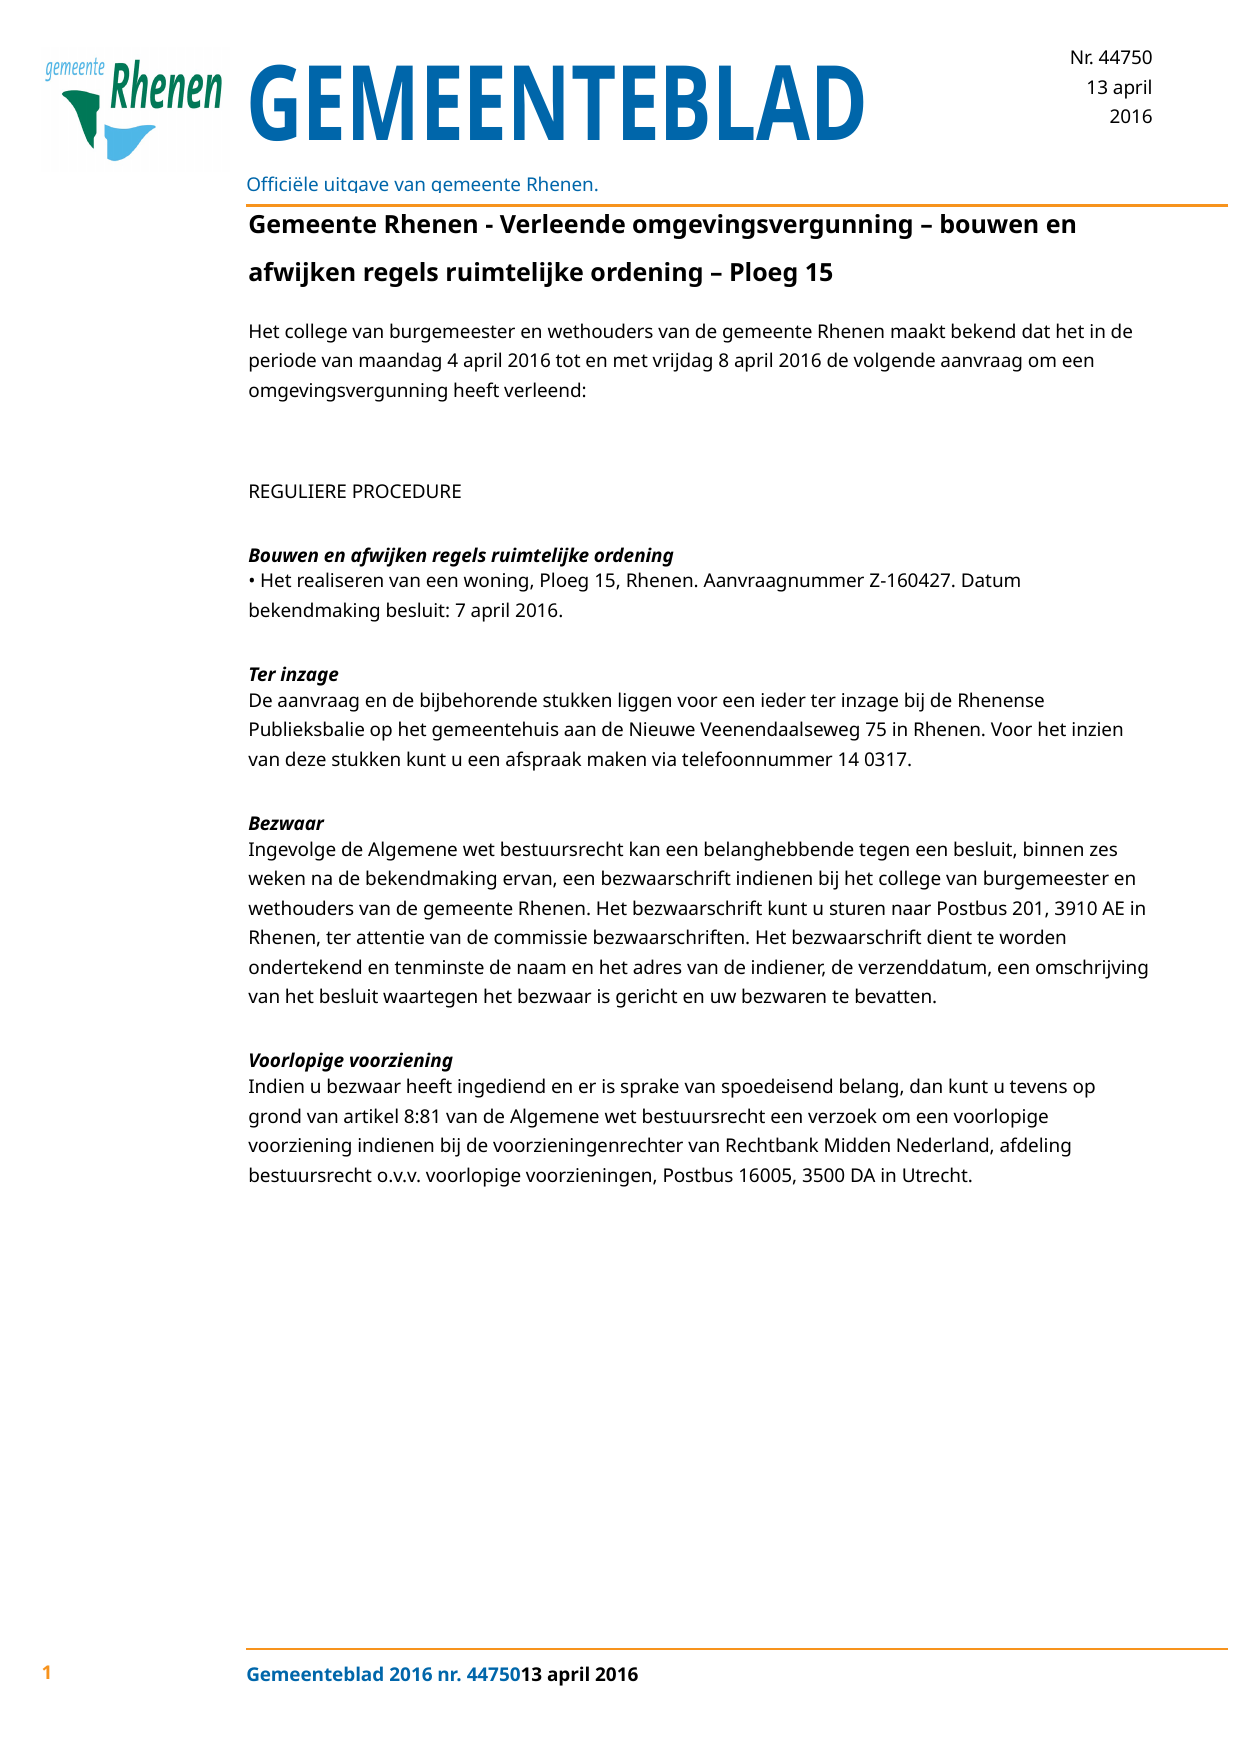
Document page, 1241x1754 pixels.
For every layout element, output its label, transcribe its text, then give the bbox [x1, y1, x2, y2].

text Voorlopige voorziening [248, 1048, 1152, 1073]
text Indien u bezwaar heeft ingediend en er is sprake van spoedeisend belang, dan kunt u tevens op grond van artikel 8:81 van de Algemene wet bestuursrecht een verzoek om een voorlopige voorziening indienen bij de voorzieningenrechter van Rechtbank Midden Nederland, afdeling bestuursrecht o.v.v. voorlopige voorzieningen, Postbus 16005, 3500 DA in Utrecht. [248, 1073, 1152, 1188]
text Bezwaar [248, 810, 1152, 836]
text Gemeente Rhenen - Verleende omgevingsvergunning – bouwen en afwijken regels ruimtelijke ordening – Ploeg 15 [248, 207, 1152, 288]
picture [41, 47, 231, 172]
text Het college van burgemeester en wethouders van de gemeente Rhenen maakt bekend dat het in de periode van maandag 4 april 2016 tot en met vrijdag 8 april 2016 de volgende aanvraag om een omgevingsvergunning heeft verleend: [248, 318, 1152, 403]
text Ter inzage [248, 661, 1152, 687]
text Bouwen en afwijken regels ruimtelijke ordening [248, 542, 1152, 568]
text REGULIERE PROCEDURE [248, 478, 1152, 504]
text Ingevolge de Algemene wet bestuursrecht kan een belanghebbende tegen een besluit, binnen zes weken na de bekendmaking ervan, een bezwaarschrift indienen bij het college van burgemeester en wethouders van de gemeente Rhenen. Het bezwaarschrift kunt u sturen naar Postbus 201, 3910 AE in Rhenen, ter attentie van de commissie bezwaarschriften. Het bezwaarschrift dient te worden ondertekend en tenminste de naam en het adres van de indiener, de verzenddatum, een omschrijving van het besluit waartegen het bezwaar is gericht en uw bezwaren te bevatten. [248, 836, 1152, 1009]
text De aanvraag en de bijbehorende stukken liggen voor een ieder ter inzage bij de Rhenense Publieksbalie op het gemeentehuis aan de Nieuwe Veenendaalseweg 75 in Rhenen. Voor het inzien van deze stukken kunt u een afspraak maken via telefoonnummer 14 0317. [248, 687, 1152, 772]
text • Het realiseren van een woning, Ploeg 15, Rhenen. Aanvraagnummer Z-160427. Datum bekendmaking besluit: 7 april 2016. [248, 568, 1152, 623]
